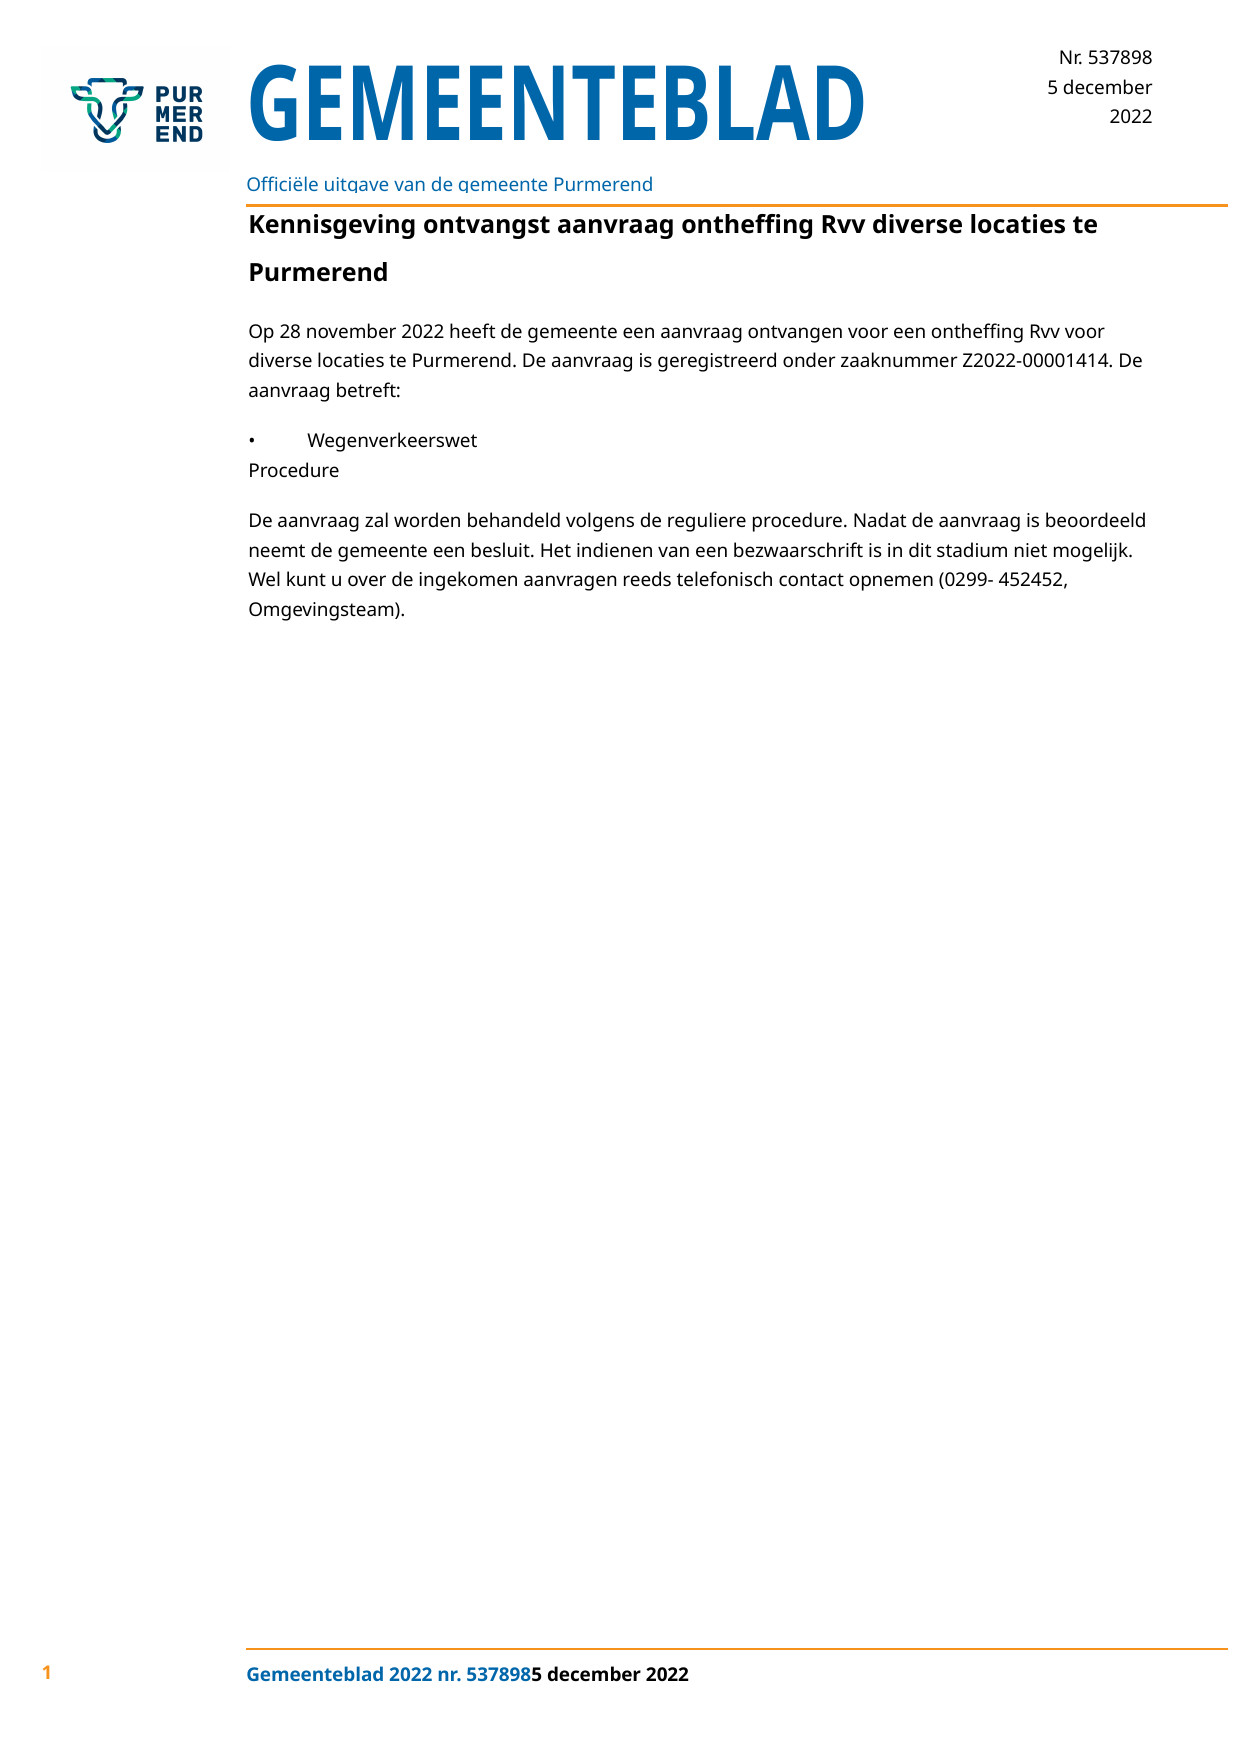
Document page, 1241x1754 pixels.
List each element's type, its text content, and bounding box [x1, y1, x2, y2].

text Procedure [248, 457, 1152, 483]
list Wegenverkeerswet [248, 427, 1152, 453]
text De aanvraag zal worden behandeld volgens de reguliere procedure. Nadat de aanvraag is beoordeeld neemt de gemeente een besluit. Het indienen van een bezwaarschrift is in dit stadium niet mogelijk. Wel kunt u over de ingekomen aanvragen reeds telefonisch contact opnemen (0299- 452452, Omgevingsteam). [248, 507, 1152, 622]
text Kennisgeving ontvangst aanvraag ontheffing Rvv diverse locaties te Purmerend [248, 207, 1152, 288]
text Op 28 november 2022 heeft de gemeente een aanvraag ontvangen voor een ontheffing Rvv voor diverse locaties te Purmerend. De aanvraag is geregistreerd onder zaaknummer Z2022-00001414. De aanvraag betreft: [248, 318, 1152, 403]
picture [41, 47, 231, 172]
